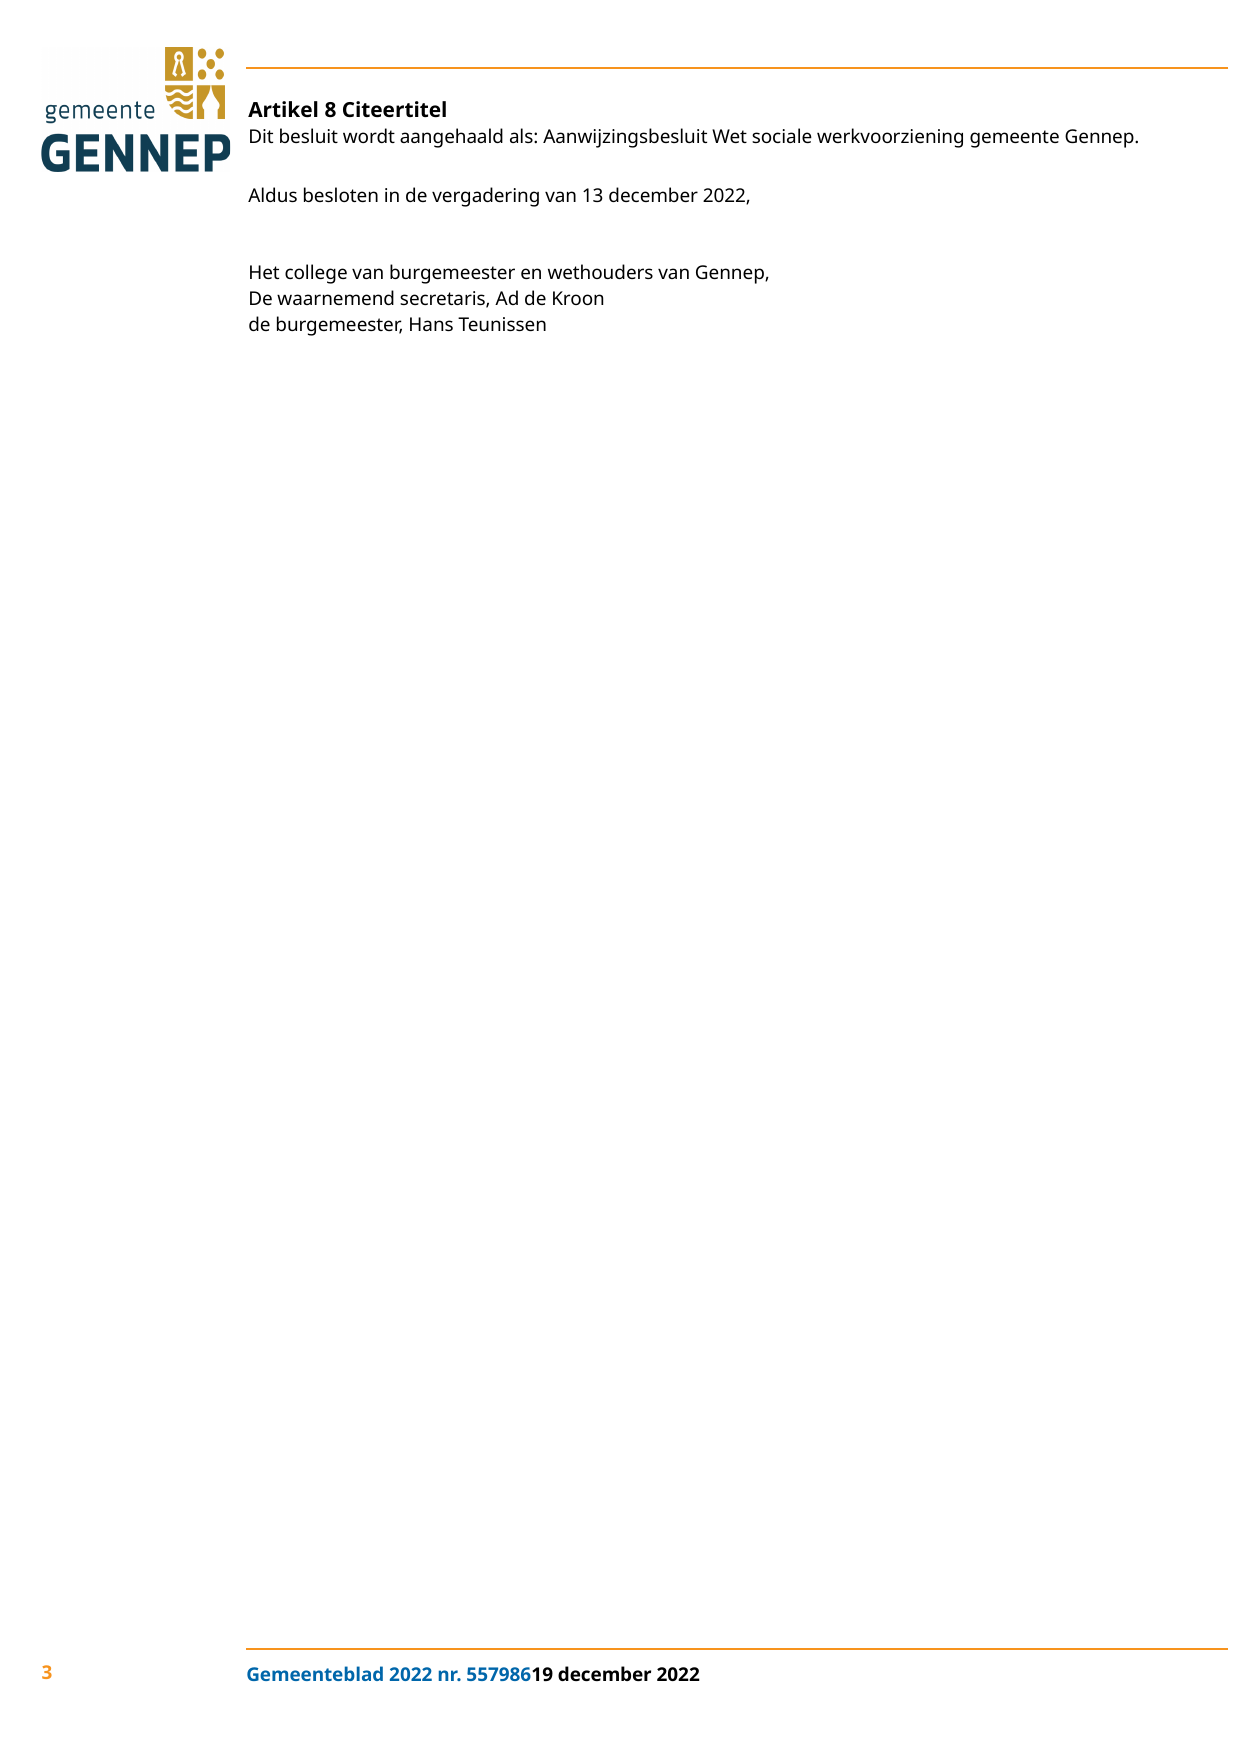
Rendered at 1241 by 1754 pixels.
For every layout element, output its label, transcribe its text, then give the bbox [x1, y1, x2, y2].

text Dit besluit wordt aangehaald als: Aanwijzingsbesluit Wet sociale werkvoorziening gemeente Gennep. [248, 123, 1152, 149]
text de burgemeester, Hans Teunissen [248, 311, 1152, 337]
text Het college van burgemeester en wethouders van Gennep, [248, 259, 1152, 285]
text Artikel 8 Citeertitel [248, 95, 1152, 123]
picture [41, 47, 231, 172]
text De waarnemend secretaris, Ad de Kroon [248, 285, 1152, 311]
text Aldus besloten in de vergadering van 13 december 2022, [248, 182, 1152, 208]
